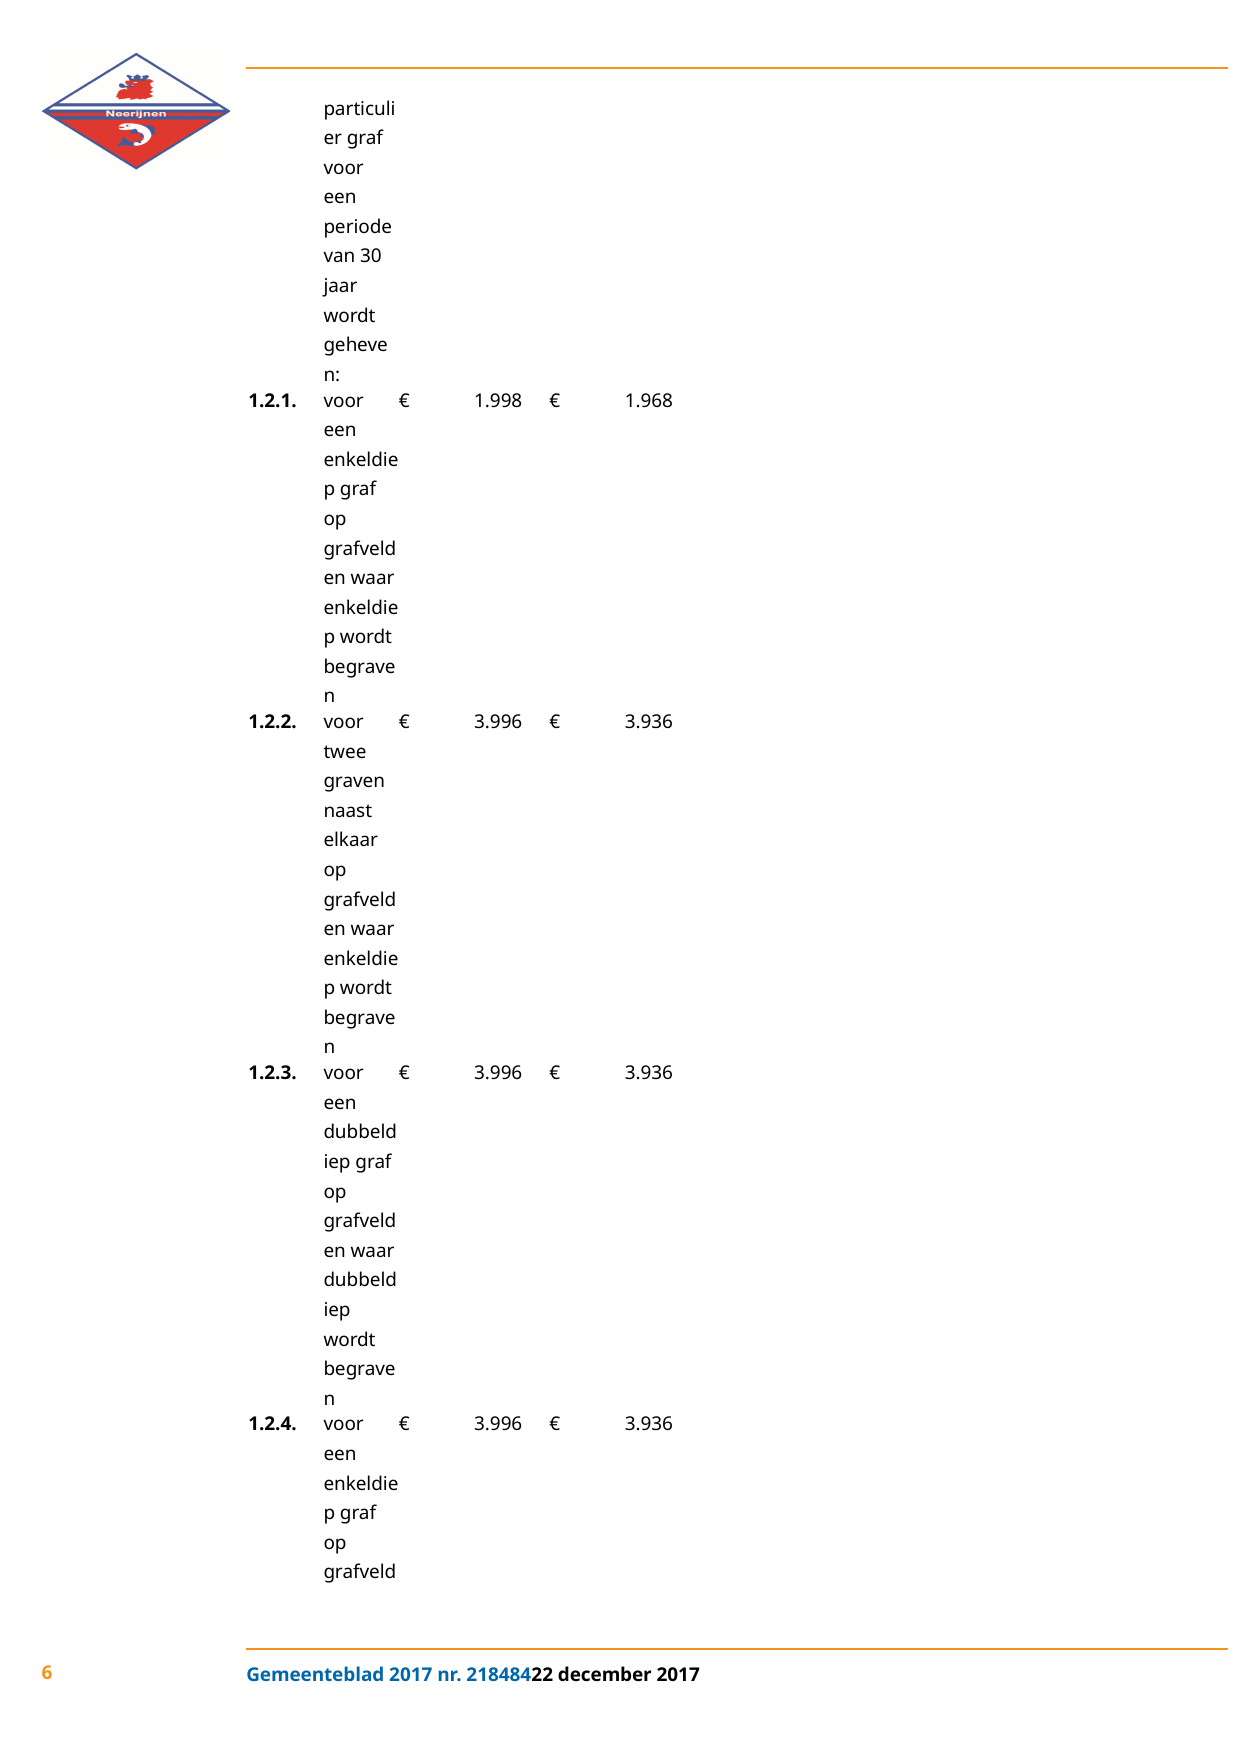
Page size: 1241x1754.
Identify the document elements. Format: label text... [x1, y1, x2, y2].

table_cell 3.936 [625, 1411, 700, 1584]
table_cell € [549, 1060, 624, 1411]
table_cell 3.996 [474, 1411, 549, 1584]
picture [41, 47, 231, 172]
table_cell 1.968 [625, 387, 700, 708]
table_cell 3.936 [625, 708, 700, 1059]
table_cell [399, 95, 474, 387]
table_cell 3.996 [474, 708, 549, 1059]
table_cell € [399, 708, 474, 1059]
table_cell € [549, 1411, 624, 1584]
table_cell voor een enkeldiep graf op grafveld [323, 1411, 398, 1584]
table_cell € [549, 387, 624, 708]
table_cell 1.2.4. [248, 1411, 323, 1584]
table_cell € [399, 1060, 474, 1411]
table_cell voor een dubbeldiep graf op grafvelden waar dubbeldiep wordt begraven [323, 1060, 398, 1411]
table_cell 1.998 [474, 387, 549, 708]
table_cell voor een enkeldiep graf op grafvelden waar enkeldiep wordt begraven [323, 387, 398, 708]
table_cell [549, 95, 624, 387]
table_cell 1.2.3. [248, 1060, 323, 1411]
table_cell 1.2.2. [248, 708, 323, 1059]
table_cell [625, 95, 700, 387]
table_cell 3.996 [474, 1060, 549, 1411]
table_cell [474, 95, 549, 387]
table_cell € [399, 1411, 474, 1584]
table_cell [248, 95, 323, 387]
table_cell € [549, 708, 624, 1059]
table_cell € [399, 387, 474, 708]
table_cell 3.936 [625, 1060, 700, 1411]
table_cell voor twee graven naast elkaar op grafvelden waar enkeldiep wordt begraven [323, 708, 398, 1059]
table_cell particulier graf voor een periode van 30 jaar wordt geheven: [323, 95, 398, 387]
table_cell 1.2.1. [248, 387, 323, 708]
